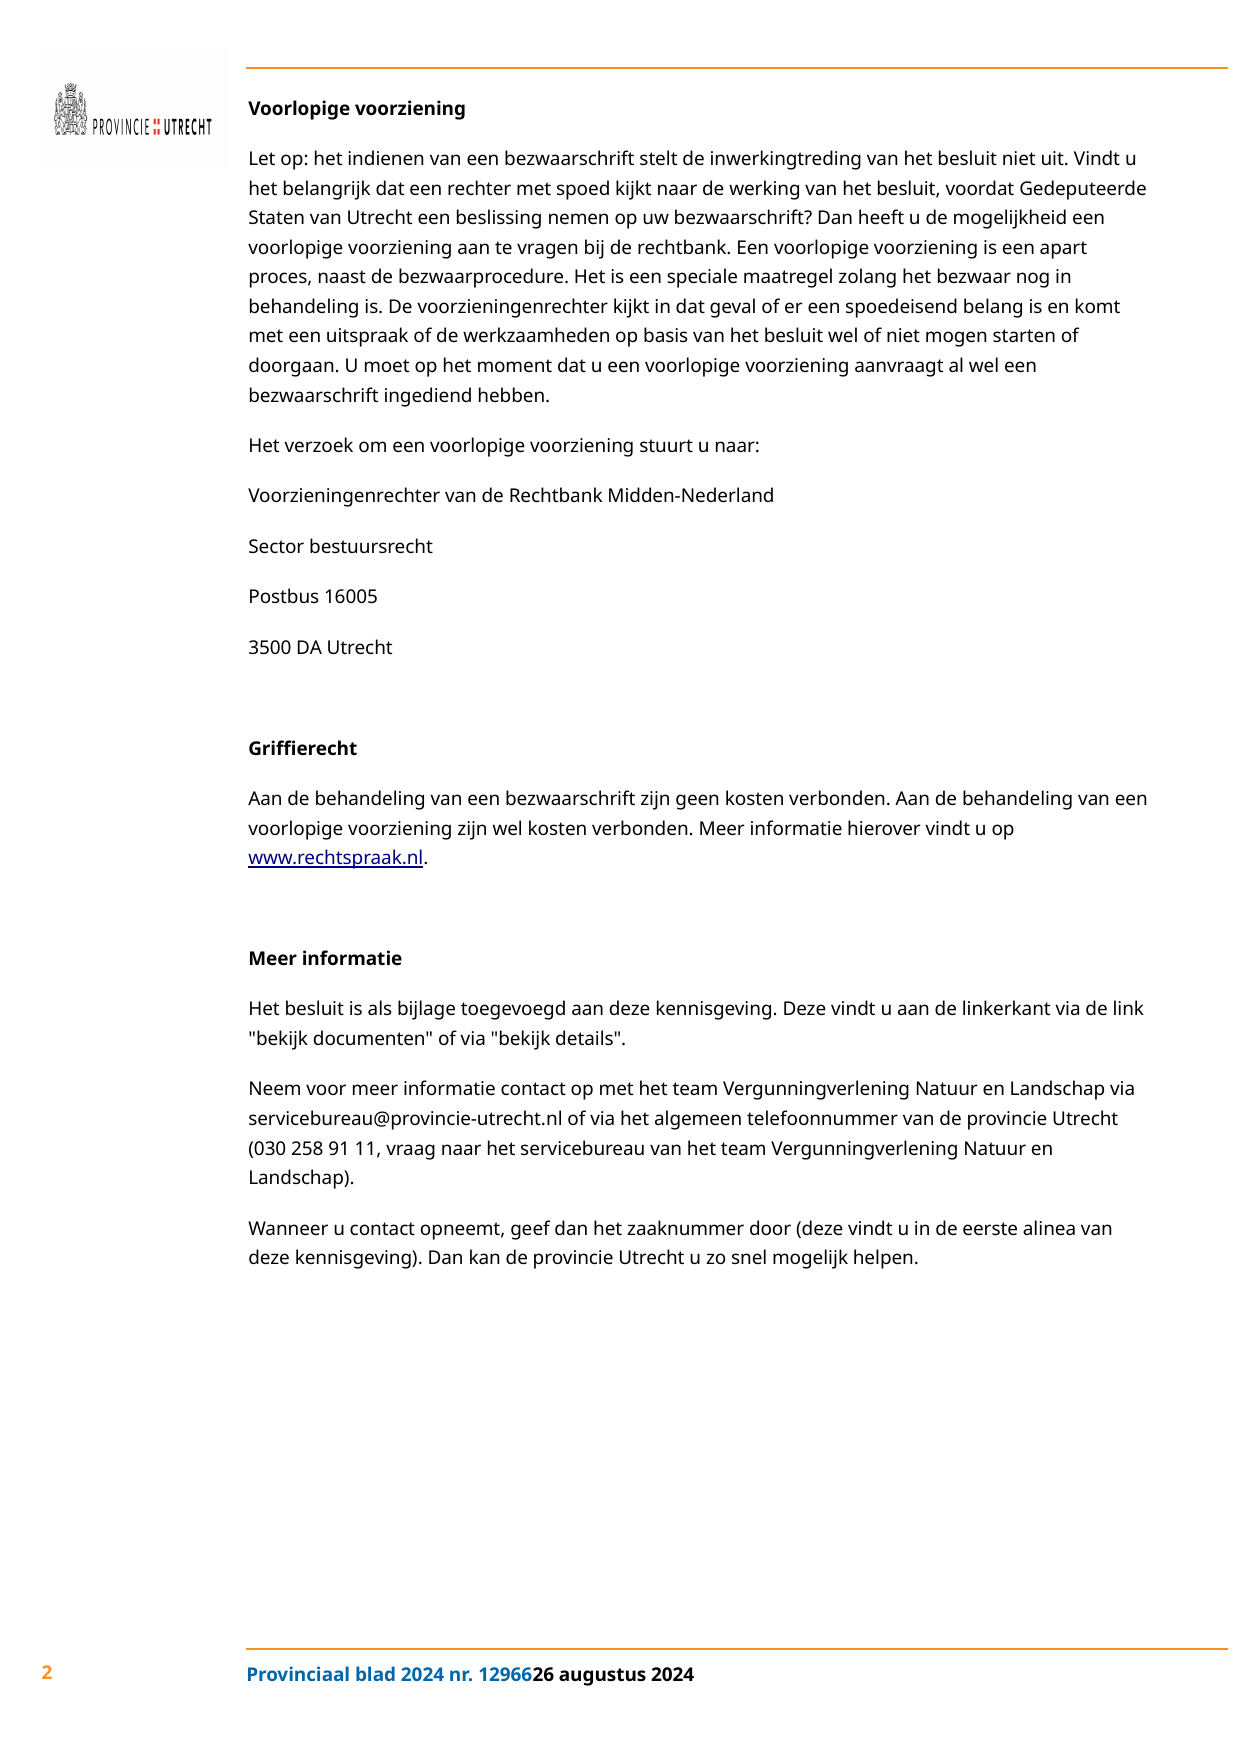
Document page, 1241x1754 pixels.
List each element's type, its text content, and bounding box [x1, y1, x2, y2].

text Wanneer u contact opneemt, geef dan het zaaknummer door (deze vindt u in de eerste alinea van deze kennisgeving). Dan kan de provincie Utrecht u zo snel mogelijk helpen. [248, 1215, 1152, 1270]
text Neem voor meer informatie contact op met het team Vergunningverlening Natuur en Landschap via servicebureau@provincie-utrecht.nl of via het algemeen telefoonnummer van de provincie Utrecht (030 258 91 11, vraag naar het servicebureau van het team Vergunningverlening Natuur en Landschap). [248, 1076, 1152, 1190]
text Meer informatie [248, 945, 1152, 971]
text Sector bestuursrecht [248, 533, 1152, 559]
text Let op: het indienen van een bezwaarschrift stelt de inwerkingtreding van het besluit niet uit. Vindt u het belangrijk dat een rechter met spoed kijkt naar de werking van het besluit, voordat Gedeputeerde Staten van Utrecht een beslissing nemen op uw bezwaarschrift? Dan heeft u de mogelijkheid een voorlopige voorziening aan te vragen bij de rechtbank. Een voorlopige voorziening is een apart proces, naast de bezwaarprocedure. Het is een speciale maatregel zolang het bezwaar nog in behandeling is. De voorzieningenrechter kijkt in dat geval of er een spoedeisend belang is en komt met een uitspraak of de werkzaamheden op basis van het besluit wel of niet mogen starten of doorgaan. U moet op het moment dat u een voorlopige voorziening aanvraagt al wel een bezwaarschrift ingediend hebben. [248, 145, 1152, 408]
text Griffierecht [248, 735, 1152, 761]
text Aan de behandeling van een bezwaarschrift zijn geen kosten verbonden. Aan de behandeling van een voorlopige voorziening zijn wel kosten verbonden. Meer informatie hierover vindt u op www.rechtspraak.nl. [248, 785, 1152, 870]
text 3500 DA Utrecht [248, 634, 1152, 660]
text Postbus 16005 [248, 583, 1152, 609]
picture [41, 47, 231, 172]
text Voorzieningenrechter van de Rechtbank Midden-Nederland [248, 483, 1152, 508]
text Het besluit is als bijlage toegevoegd aan deze kennisgeving. Deze vindt u aan de linkerkant via de link "bekijk documenten" of via "bekijk details". [248, 996, 1152, 1051]
text Voorlopige voorziening [248, 95, 1152, 121]
text Het verzoek om een voorlopige voorziening stuurt u naar: [248, 432, 1152, 458]
